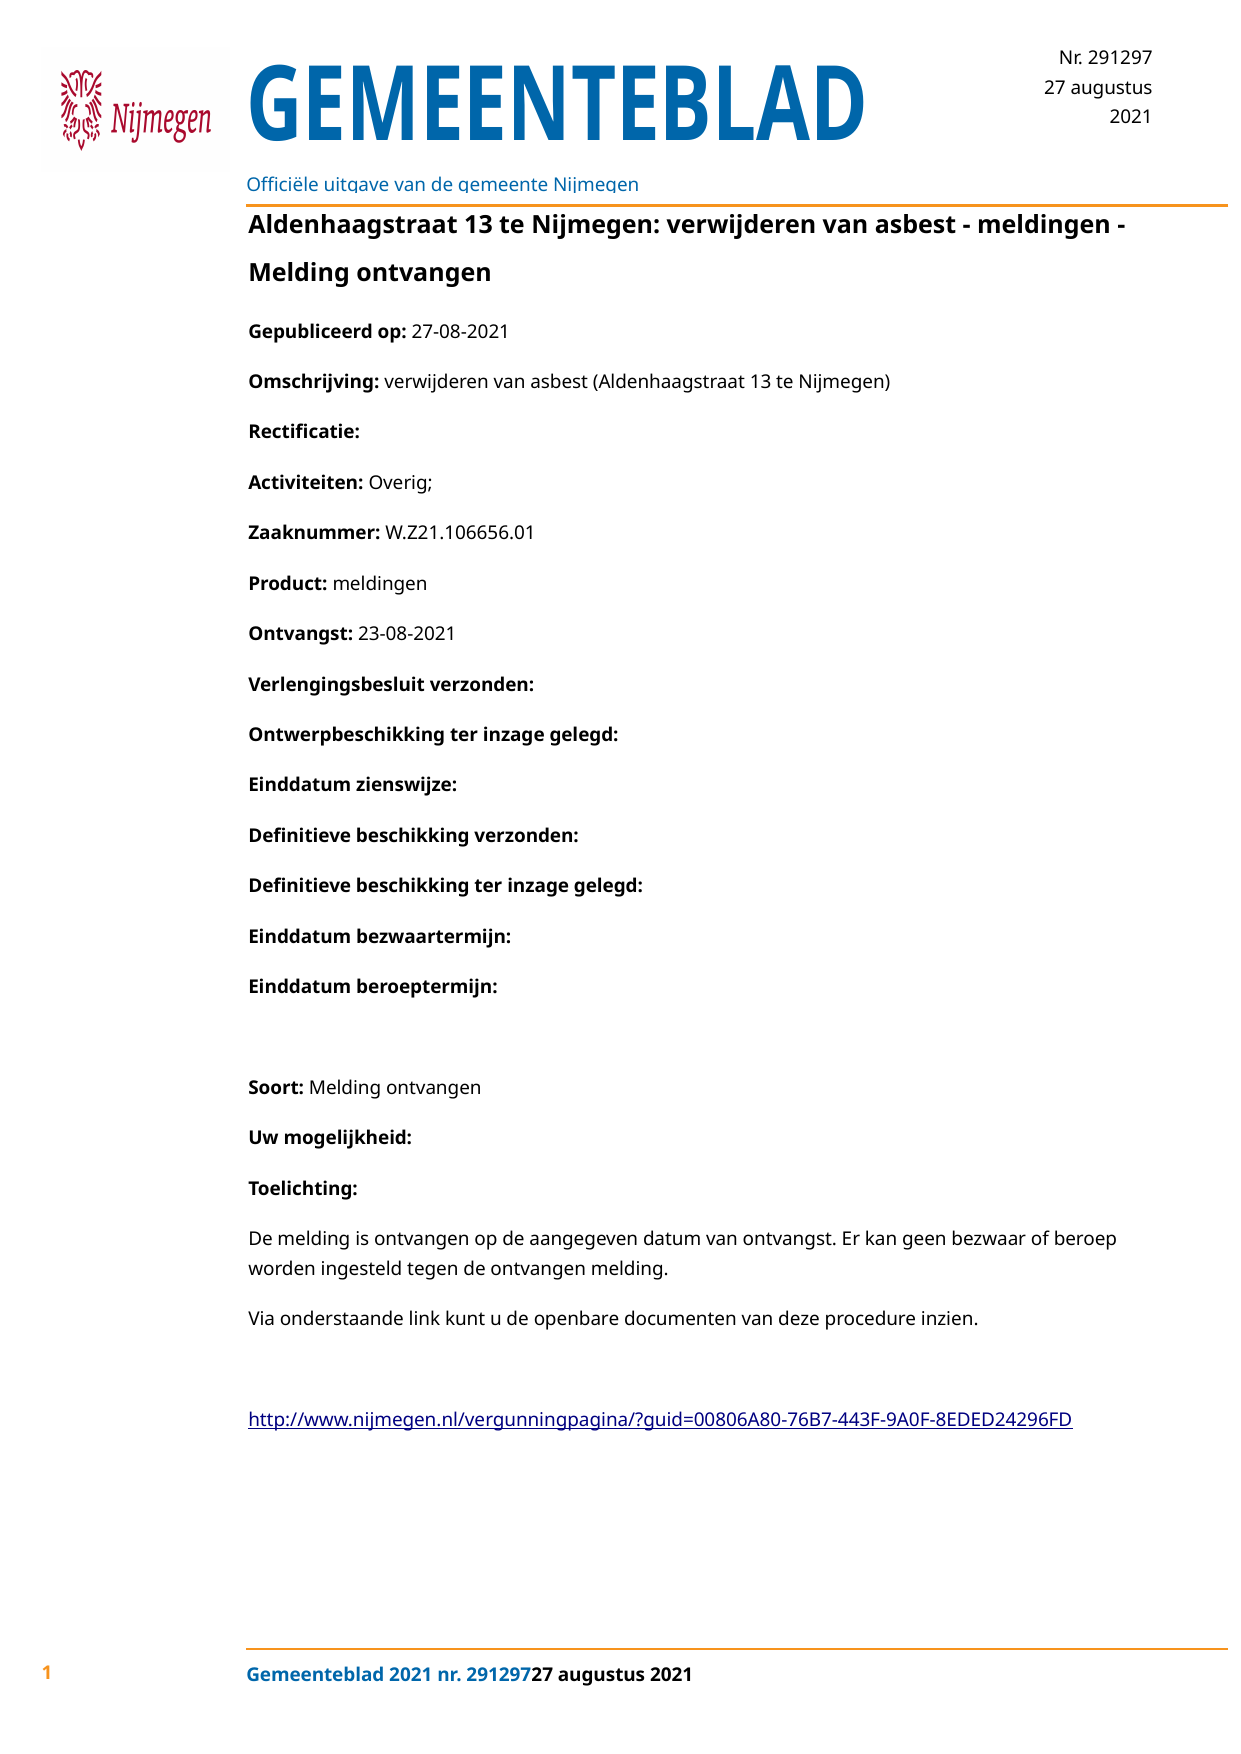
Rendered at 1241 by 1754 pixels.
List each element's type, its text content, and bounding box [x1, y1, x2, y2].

text Activiteiten: Overig; [248, 469, 1152, 495]
text Verlengingsbesluit verzonden: [248, 671, 1152, 697]
text Via onderstaande link kunt u de openbare documenten van deze procedure inzien. [248, 1305, 1152, 1331]
text Rectificatie: [248, 419, 1152, 444]
text Soort: Melding ontvangen [248, 1074, 1152, 1100]
text Ontvangst: 23-08-2021 [248, 620, 1152, 646]
text Einddatum beroeptermijn: [248, 973, 1152, 999]
text Einddatum bezwaartermijn: [248, 923, 1152, 949]
picture [41, 47, 231, 172]
text Omschrijving: verwijderen van asbest (Aldenhaagstraat 13 te Nijmegen) [248, 368, 1152, 394]
text Einddatum zienswijze: [248, 772, 1152, 797]
text Product: meldingen [248, 570, 1152, 596]
text Ontwerpbeschikking ter inzage gelegd: [248, 721, 1152, 747]
text De melding is ontvangen op de aangegeven datum van ontvangst. Er kan geen bezwaar of beroep worden ingesteld tegen de ontvangen melding. [248, 1225, 1152, 1281]
text Toelichting: [248, 1175, 1152, 1201]
text Zaaknummer: W.Z21.106656.01 [248, 519, 1152, 545]
text http://www.nijmegen.nl/vergunningpagina/?guid=00806A80-76B7-443F-9A0F-8EDED24296FD [248, 1406, 1152, 1432]
text Aldenhaagstraat 13 te Nijmegen: verwijderen van asbest - meldingen - Melding ontvangen [248, 207, 1152, 288]
text Uw mogelijkheid: [248, 1124, 1152, 1150]
text Gepubliceerd op: 27-08-2021 [248, 318, 1152, 344]
text Definitieve beschikking ter inzage gelegd: [248, 872, 1152, 898]
text Definitieve beschikking verzonden: [248, 822, 1152, 848]
